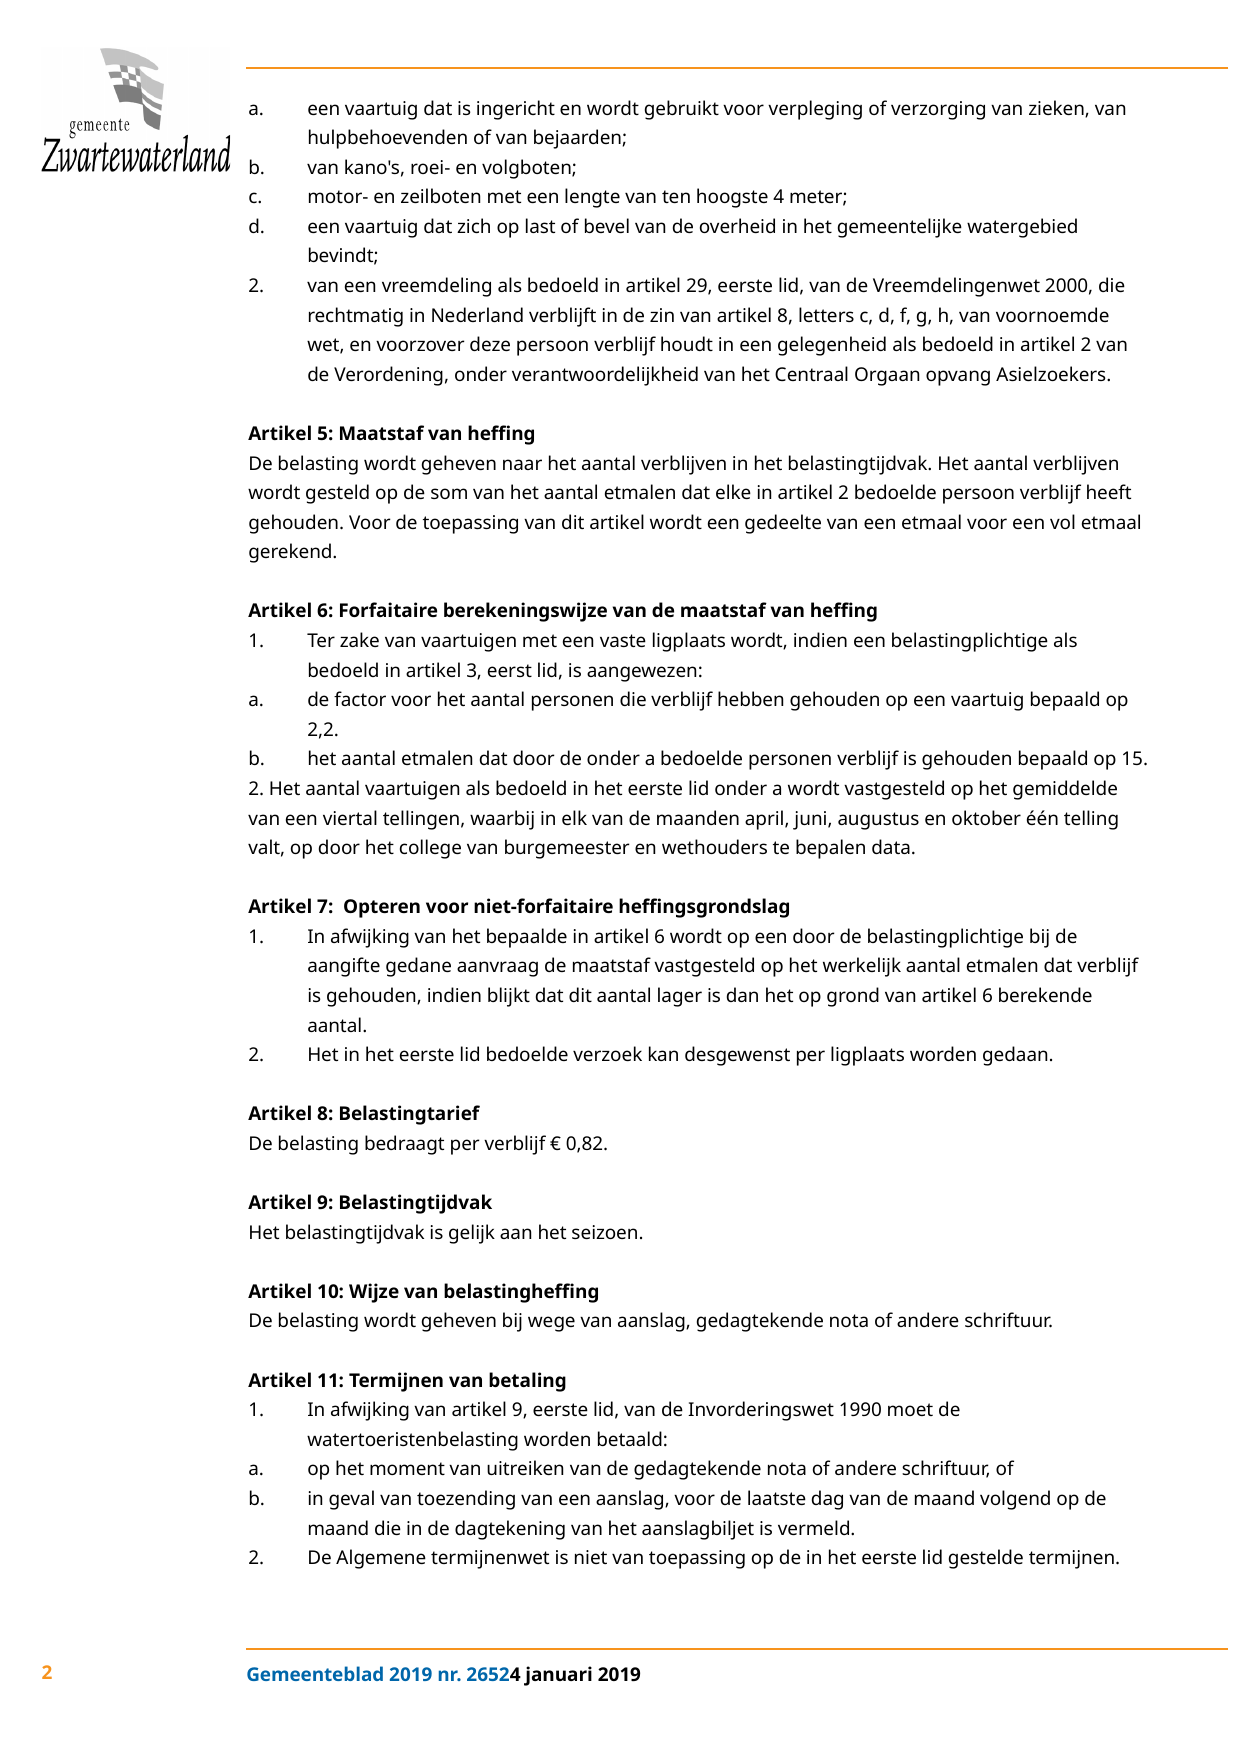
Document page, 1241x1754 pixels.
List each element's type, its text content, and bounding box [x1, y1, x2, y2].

text Artikel 11: Termijnen van betaling [248, 1367, 1152, 1393]
text De belasting bedraagt per verblijf € 0,82. [248, 1130, 1152, 1156]
list in geval van toezending van een aanslag, voor de laatste dag van de maand volgend op de maand die in de dagtekening van het aanslagbiljet is vermeld. [248, 1485, 1152, 1541]
list een vaartuig dat is ingericht en wordt gebruikt voor verpleging of verzorging van zieken, van hulpbehoevenden of van bejaarden; [248, 95, 1152, 150]
list In afwijking van het bepaalde in artikel 6 wordt op een door de belastingplichtige bij de aangifte gedane aanvraag de maatstaf vastgesteld op het werkelijk aantal etmalen dat verblijf is gehouden, indien blijkt dat dit aantal lager is dan het op grond van artikel 6 berekende aantal. [248, 923, 1152, 1038]
list In afwijking van artikel 9, eerste lid, van de Invorderingswet 1990 moet de watertoeristenbelasting worden betaald: [248, 1396, 1152, 1452]
list op het moment van uitreiken van de gedagtekende nota of andere schriftuur, of [248, 1456, 1152, 1481]
list motor- en zeilboten met een lengte van ten hoogste 4 meter; [248, 183, 1152, 209]
text Artikel 7: Opteren voor niet-forfaitaire heffingsgrondslag [248, 893, 1152, 919]
list van kano's, roei- en volgboten; [248, 154, 1152, 180]
text Artikel 6: Forfaitaire berekeningswijze van de maatstaf van heffing [248, 598, 1152, 623]
text Artikel 8: Belastingtarief [248, 1101, 1152, 1126]
list Ter zake van vaartuigen met een vaste ligplaats wordt, indien een belastingplichtige als bedoeld in artikel 3, eerst lid, is aangewezen: [248, 627, 1152, 683]
text De belasting wordt geheven naar het aantal verblijven in het belastingtijdvak. Het aantal verblijven wordt gesteld op de som van het aantal etmalen dat elke in artikel 2 bedoelde persoon verblijf heeft gehouden. Voor de toepassing van dit artikel wordt een gedeelte van een etmaal voor een vol etmaal gerekend. [248, 450, 1152, 564]
text 2. Het aantal vaartuigen als bedoeld in het eerste lid onder a wordt vastgesteld op het gemiddelde van een viertal tellingen, waarbij in elk van de maanden april, juni, augustus en oktober één telling valt, op door het college van burgemeester en wethouders te bepalen data. [248, 775, 1152, 860]
text De belasting wordt geheven bij wege van aanslag, gedagtekende nota of andere schriftuur. [248, 1308, 1152, 1333]
picture [41, 47, 231, 172]
list Het in het eerste lid bedoelde verzoek kan desgewenst per ligplaats worden gedaan. [248, 1041, 1152, 1067]
text Artikel 9: Belastingtijdvak [248, 1189, 1152, 1215]
text Artikel 10: Wijze van belastingheffing [248, 1278, 1152, 1304]
list het aantal etmalen dat door de onder a bedoelde personen verblijf is gehouden bepaald op 15. [248, 746, 1152, 771]
list De Algemene termijnenwet is niet van toepassing op de in het eerste lid gestelde termijnen. [248, 1544, 1152, 1570]
list van een vreemdeling als bedoeld in artikel 29, eerste lid, van de Vreemdelingenwet 2000, die rechtmatig in Nederland verblijft in de zin van artikel 8, letters c, d, f, g, h, van voornoemde wet, en voorzover deze persoon verblijf houdt in een gelegenheid als bedoeld in artikel 2 van de Verordening, onder verantwoordelijkheid van het Centraal Orgaan opvang Asielzoekers. [248, 272, 1152, 387]
text Artikel 5: Maatstaf van heffing [248, 420, 1152, 446]
text Het belastingtijdvak is gelijk aan het seizoen. [248, 1219, 1152, 1245]
list de factor voor het aantal personen die verblijf hebben gehouden op een vaartuig bepaald op 2,2. [248, 686, 1152, 742]
list een vaartuig dat zich op last of bevel van de overheid in het gemeentelijke watergebied bevindt; [248, 213, 1152, 268]
